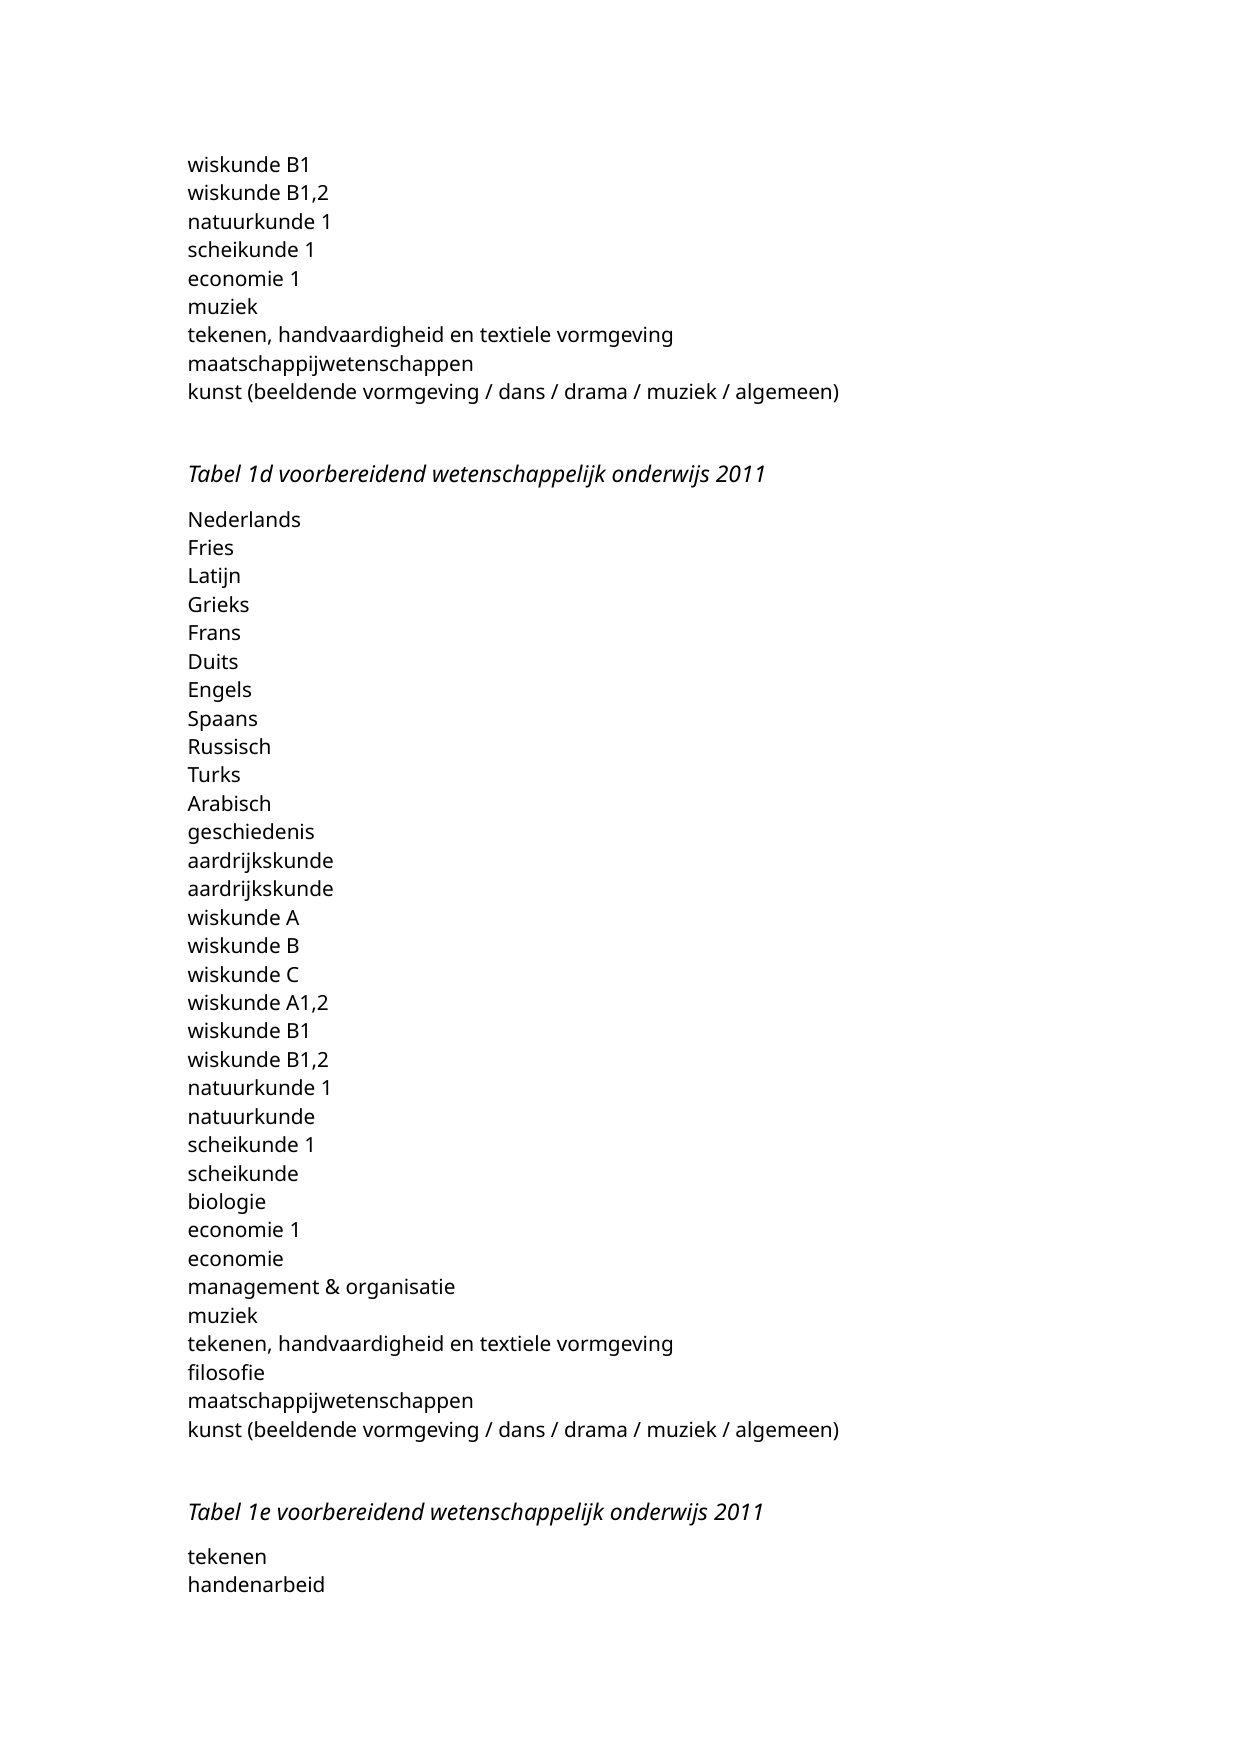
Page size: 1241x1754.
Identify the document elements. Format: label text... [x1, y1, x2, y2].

text natuurkunde [187, 1102, 1053, 1130]
subtitle Tabel 1e voorbereidend wetenschappelijk onderwijs 2011 [187, 1496, 1053, 1527]
text Latijn [187, 562, 1053, 590]
text natuurkunde 1 [187, 207, 1053, 235]
text wiskunde A [187, 903, 1053, 931]
text aardrijkskunde [187, 846, 1053, 874]
text Grieks [187, 590, 1053, 618]
text scheikunde 1 [187, 235, 1053, 264]
text economie 1 [187, 264, 1053, 292]
text Spaans [187, 704, 1053, 732]
text Russisch [187, 732, 1053, 761]
text Arabisch [187, 789, 1053, 817]
text scheikunde [187, 1159, 1053, 1187]
text natuurkunde 1 [187, 1073, 1053, 1102]
text geschiedenis [187, 817, 1053, 846]
text filosofie [187, 1358, 1053, 1386]
text management & organisatie [187, 1272, 1053, 1301]
text economie 1 [187, 1216, 1053, 1244]
text wiskunde C [187, 960, 1053, 988]
text Frans [187, 618, 1053, 647]
text wiskunde B1 [187, 150, 1053, 178]
text Fries [187, 533, 1053, 562]
text Engels [187, 675, 1053, 704]
text handenarbeid [187, 1570, 1053, 1599]
text wiskunde B [187, 931, 1053, 960]
text tekenen, handvaardigheid en textiele vormgeving [187, 321, 1053, 349]
text biologie [187, 1187, 1053, 1216]
text muziek [187, 292, 1053, 321]
text kunst (beeldende vormgeving / dans / drama / muziek / algemeen) [187, 1415, 1053, 1443]
text wiskunde A1,2 [187, 988, 1053, 1017]
text Turks [187, 761, 1053, 789]
text maatschappijwetenschappen [187, 1386, 1053, 1415]
text scheikunde 1 [187, 1130, 1053, 1159]
text kunst (beeldende vormgeving / dans / drama / muziek / algemeen) [187, 377, 1053, 406]
text Nederlands [187, 505, 1053, 533]
text maatschappijwetenschappen [187, 349, 1053, 377]
subtitle Tabel 1d voorbereidend wetenschappelijk onderwijs 2011 [187, 458, 1053, 490]
text Duits [187, 647, 1053, 675]
text tekenen [187, 1542, 1053, 1570]
text muziek [187, 1301, 1053, 1329]
text wiskunde B1,2 [187, 1045, 1053, 1073]
text aardrijkskunde [187, 874, 1053, 903]
text economie [187, 1244, 1053, 1272]
text wiskunde B1 [187, 1017, 1053, 1045]
text tekenen, handvaardigheid en textiele vormgeving [187, 1329, 1053, 1358]
text wiskunde B1,2 [187, 178, 1053, 207]
